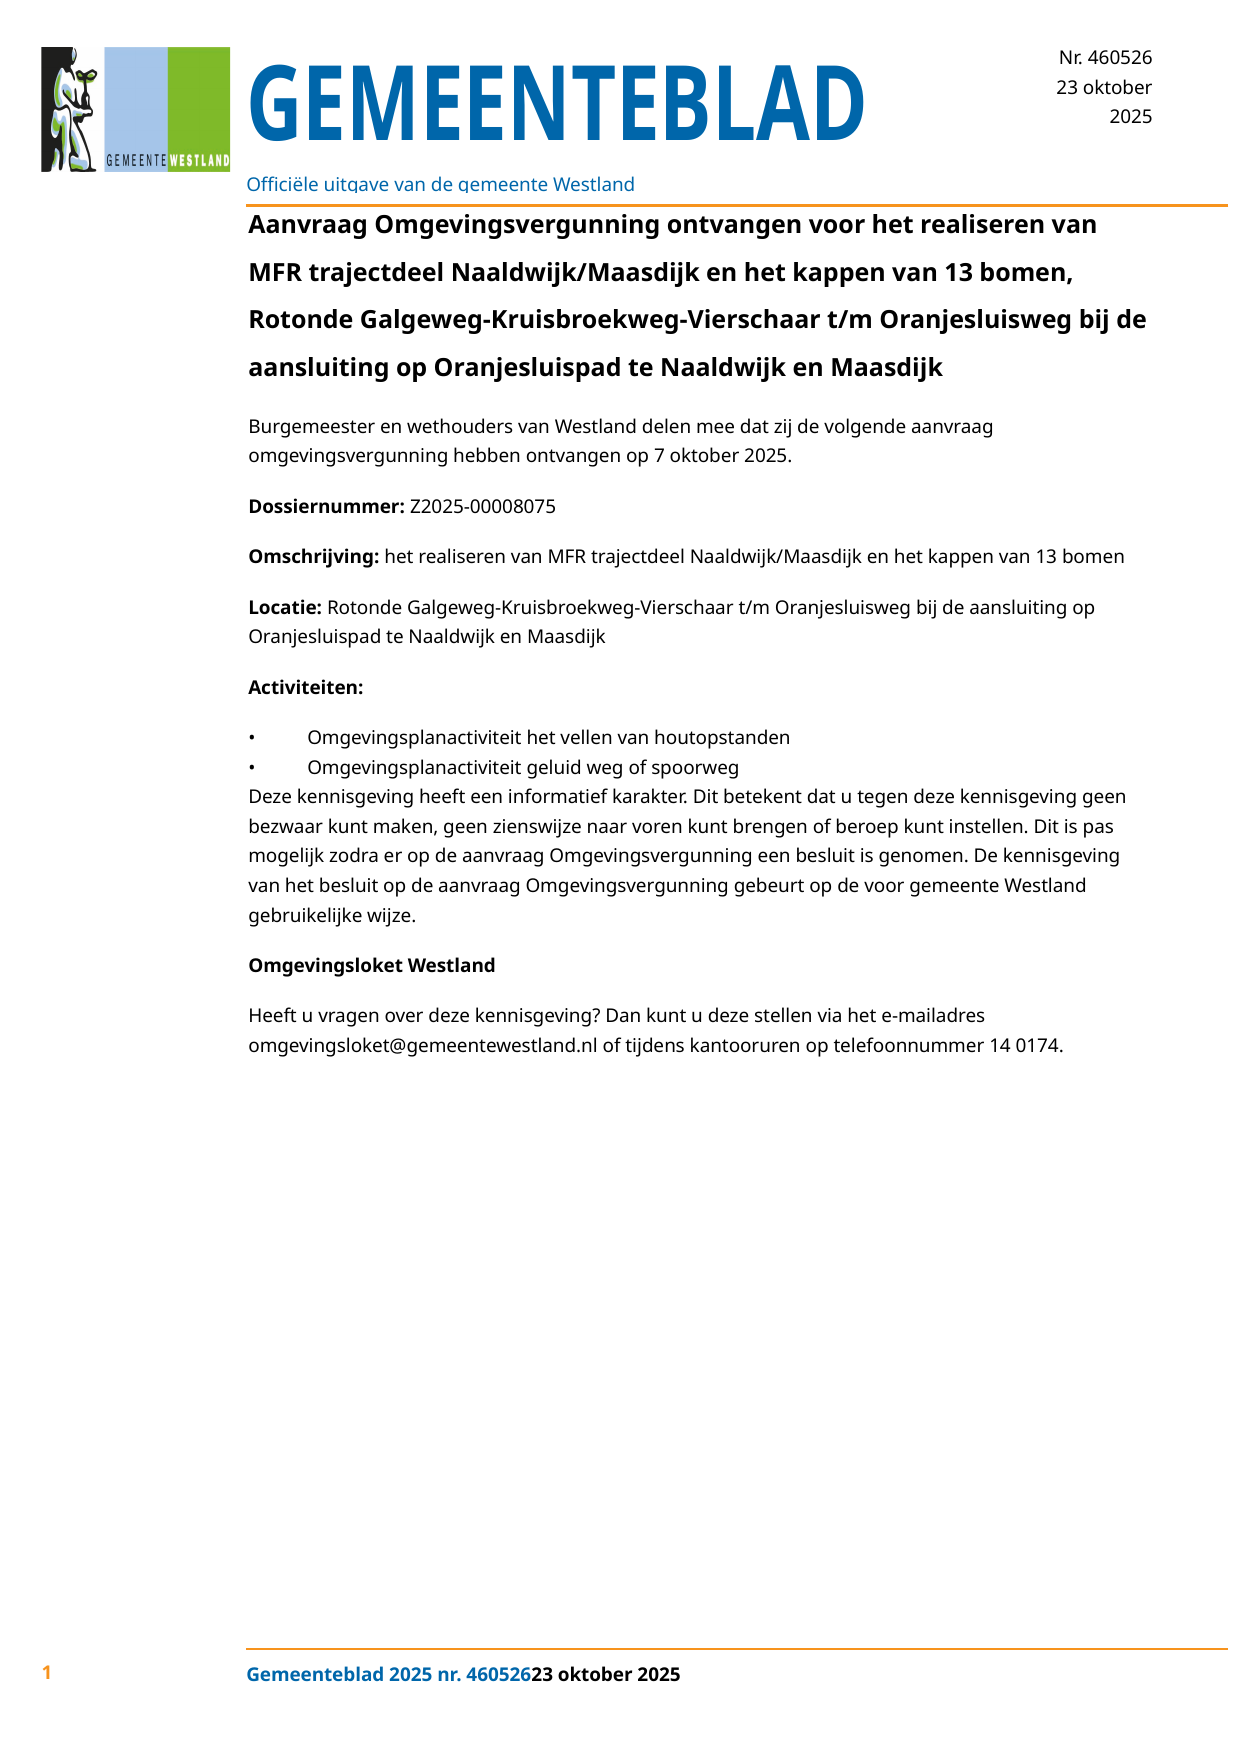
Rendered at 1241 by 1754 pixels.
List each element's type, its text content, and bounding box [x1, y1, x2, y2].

text Locatie: Rotonde Galgeweg-Kruisbroekweg-Vierschaar t/m Oranjesluisweg bij de aansluiting op Oranjesluispad te Naaldwijk en Maasdijk [248, 594, 1152, 649]
text Aanvraag Omgevingsvergunning ontvangen voor het realiseren van MFR trajectdeel Naaldwijk/Maasdijk en het kappen van 13 bomen, Rotonde Galgeweg-Kruisbroekweg-Vierschaar t/m Oranjesluisweg bij de aansluiting op Oranjesluispad te Naaldwijk en Maasdijk [248, 207, 1152, 384]
text Omgevingsloket Westland [248, 952, 1152, 978]
picture [41, 47, 231, 172]
text Activiteiten: [248, 674, 1152, 700]
text Dossiernummer: Z2025-00008075 [248, 493, 1152, 519]
text Heeft u vragen over deze kennisgeving? Dan kunt u deze stellen via het e-mailadres omgevingsloket@gemeentewestland.nl of tijdens kantooruren op telefoonnummer 14 0174. [248, 1003, 1152, 1058]
list Omgevingsplanactiviteit geluid weg of spoorweg [248, 754, 1152, 780]
text Deze kennisgeving heeft een informatief karakter. Dit betekent dat u tegen deze kennisgeving geen bezwaar kunt maken, geen zienswijze naar voren kunt brengen of beroep kunt instellen. Dit is pas mogelijk zodra er op de aanvraag Omgevingsvergunning een besluit is genomen. De kennisgeving van het besluit op de aanvraag Omgevingsvergunning gebeurt op de voor gemeente Westland gebruikelijke wijze. [248, 783, 1152, 928]
text Omschrijving: het realiseren van MFR trajectdeel Naaldwijk/Maasdijk en het kappen van 13 bomen [248, 543, 1152, 569]
list Omgevingsplanactiviteit het vellen van houtopstanden [248, 724, 1152, 750]
text Burgemeester en wethouders van Westland delen mee dat zij de volgende aanvraag omgevingsvergunning hebben ontvangen op 7 oktober 2025. [248, 413, 1152, 468]
